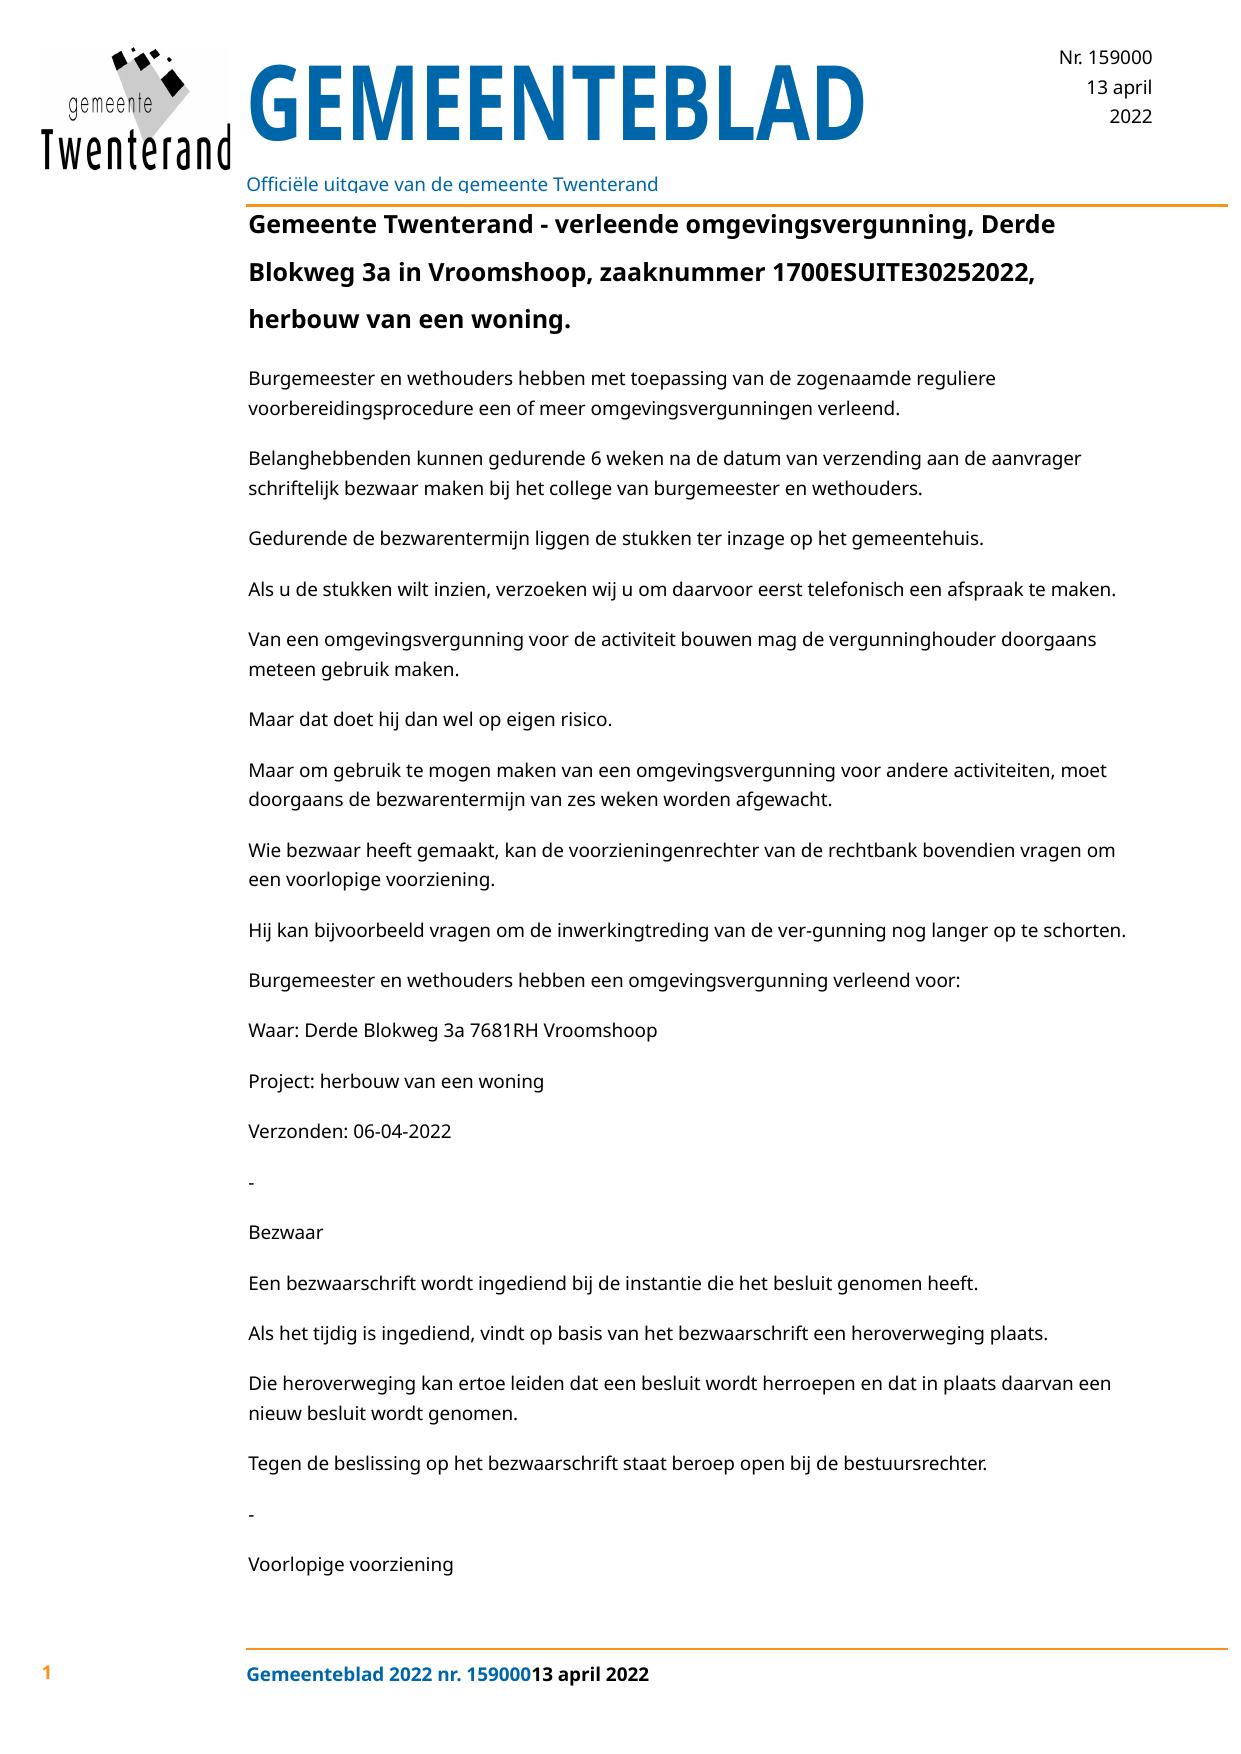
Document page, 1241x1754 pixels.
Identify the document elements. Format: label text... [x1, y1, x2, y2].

text Van een omgevingsvergunning voor de activiteit bouwen mag de vergunninghouder doorgaans meteen gebruik maken. [248, 626, 1152, 682]
picture [41, 47, 231, 172]
text Die heroverweging kan ertoe leiden dat een besluit wordt herroepen en dat in plaats daarvan een nieuw besluit wordt genomen. [248, 1371, 1152, 1426]
text Verzonden: 06-04-2022 [248, 1118, 1152, 1144]
text Tegen de beslissing op het bezwaarschrift staat beroep open bij de bestuursrechter. [248, 1451, 1152, 1476]
text Als u de stukken wilt inzien, verzoeken wij u om daarvoor eerst telefonisch een afspraak te maken. [248, 576, 1152, 602]
text Als het tijdig is ingediend, vindt op basis van het bezwaarschrift een heroverweging plaats. [248, 1320, 1152, 1346]
text Maar dat doet hij dan wel op eigen risico. [248, 706, 1152, 732]
text Gedurende de bezwarentermijn liggen de stukken ter inzage op het gemeentehuis. [248, 526, 1152, 551]
text Bezwaar [248, 1219, 1152, 1245]
text Wie bezwaar heeft gemaakt, kan de voorzieningenrechter van de rechtbank bovendien vragen om een voorlopige voorziening. [248, 837, 1152, 892]
text Hij kan bijvoorbeeld vragen om de inwerkingtreding van de ver-gunning nog langer op te schorten. [248, 917, 1152, 942]
text Waar: Derde Blokweg 3a 7681RH Vroomshoop [248, 1018, 1152, 1043]
text Maar om gebruik te mogen maken van een omgevingsvergunning voor andere activiteiten, moet doorgaans de bezwarentermijn van zes weken worden afgewacht. [248, 757, 1152, 812]
text - [248, 1169, 1152, 1194]
text Voorlopige voorziening [248, 1551, 1152, 1577]
text Gemeente Twenterand - verleende omgevingsvergunning, Derde Blokweg 3a in Vroomshoop, zaaknummer 1700ESUITE30252022, herbouw van een woning. [248, 207, 1152, 336]
text Een bezwaarschrift wordt ingediend bij de instantie die het besluit genomen heeft. [248, 1270, 1152, 1295]
text Burgemeester en wethouders hebben een omgevingsvergunning verleend voor: [248, 967, 1152, 993]
text Burgemeester en wethouders hebben met toepassing van de zogenaamde reguliere voorbereidingsprocedure een of meer omgevingsvergunningen verleend. [248, 366, 1152, 421]
text - [248, 1501, 1152, 1527]
text Belanghebbenden kunnen gedurende 6 weken na de datum van verzending aan de aanvrager schriftelijk bezwaar maken bij het college van burgemeester en wethouders. [248, 446, 1152, 501]
text Project: herbouw van een woning [248, 1068, 1152, 1094]
